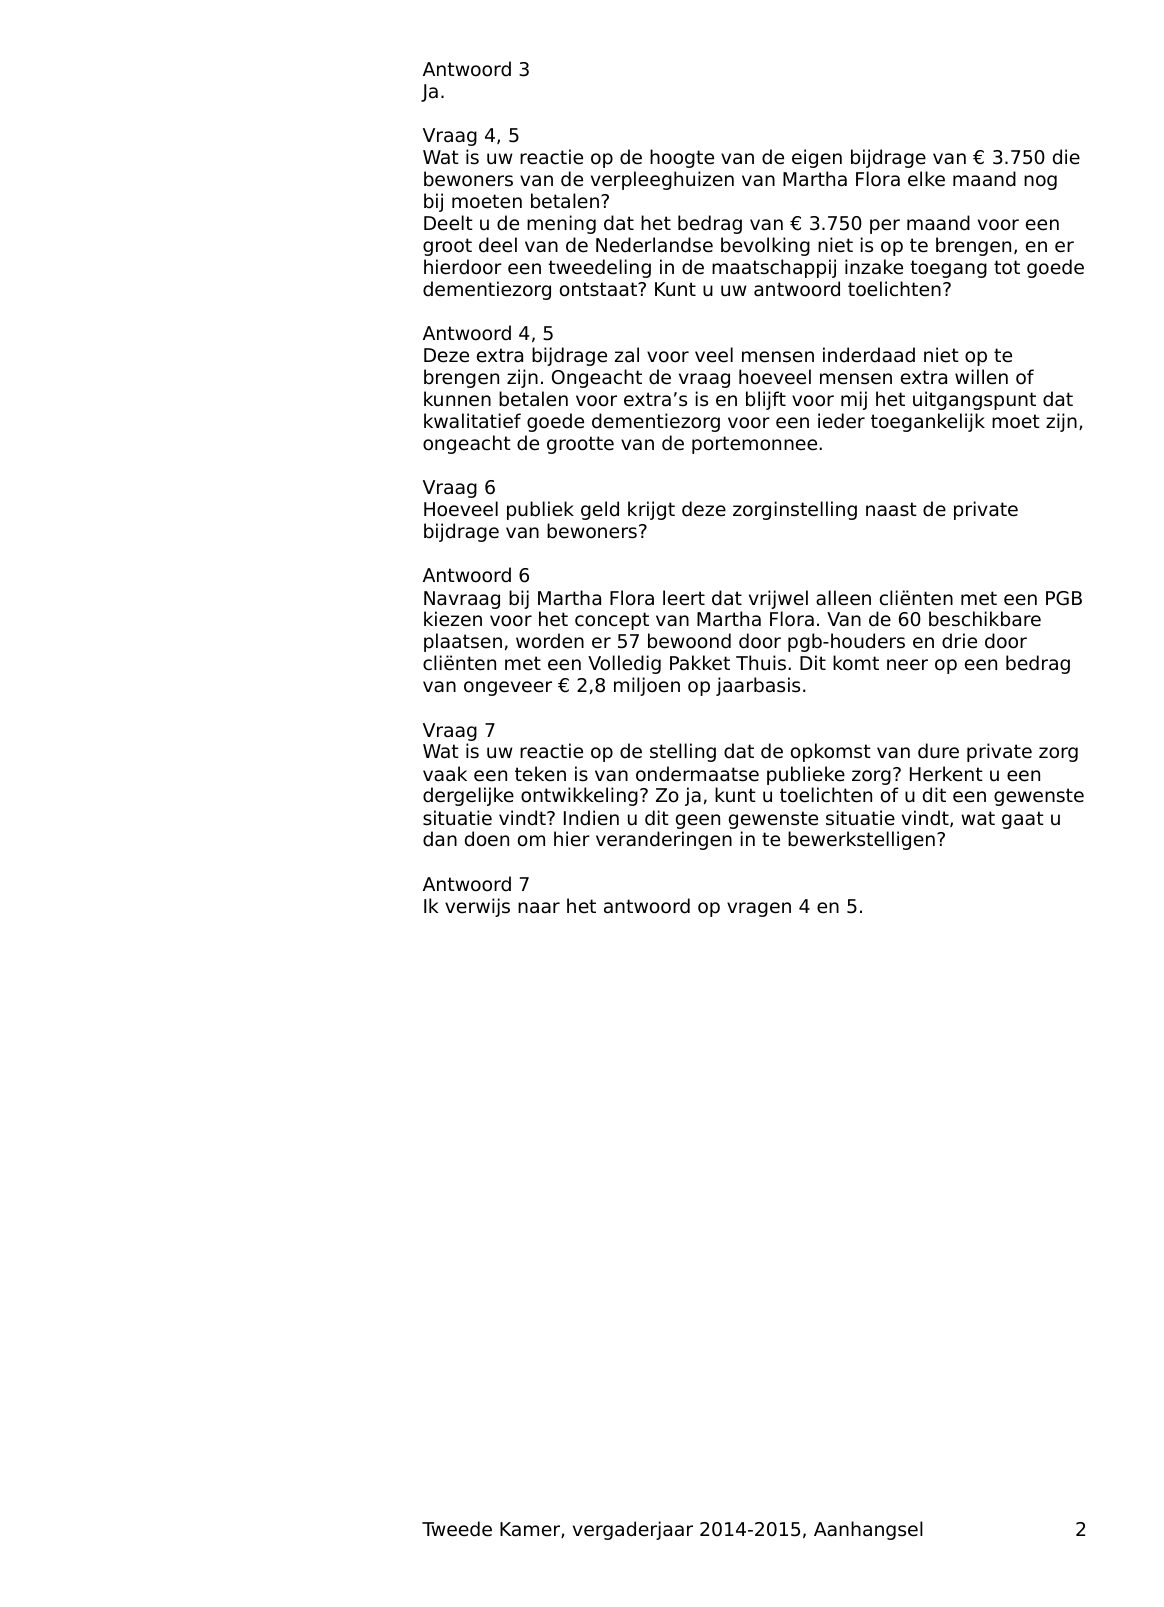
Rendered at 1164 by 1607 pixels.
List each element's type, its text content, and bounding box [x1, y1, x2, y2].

text Antwoord 7 [422, 873, 1087, 896]
text Hoeveel publiek geld krijgt deze zorginstelling naast de private bijdrage van bewoners? [422, 499, 1087, 543]
text Vraag 4, 5 [422, 125, 1087, 147]
text Antwoord 6 [422, 565, 1087, 587]
text Vraag 7 [422, 719, 1087, 741]
text Deze extra bijdrage zal voor veel mensen inderdaad niet op te brengen zijn. Ongeacht de vraag hoeveel mensen extra willen of kunnen betalen voor extra’s is en blijft voor mij het uitgangspunt dat kwalitatief goede dementiezorg voor een ieder toegankelijk moet zijn, ongeacht de grootte van de portemonnee. [422, 345, 1087, 455]
text Deelt u de mening dat het bedrag van € 3.750 per maand voor een groot deel van de Nederlandse bevolking niet is op te brengen, en er hierdoor een tweedeling in de maatschappij inzake toegang tot goede dementiezorg ontstaat? Kunt u uw antwoord toelichten? [422, 213, 1087, 301]
text Ik verwijs naar het antwoord op vragen 4 en 5. [422, 896, 1087, 917]
text Wat is uw reactie op de stelling dat de opkomst van dure private zorg vaak een teken is van ondermaatse publieke zorg? Herkent u een dergelijke ontwikkeling? Zo ja, kunt u toelichten of u dit een gewenste situatie vindt? Indien u dit geen gewenste situatie vindt, wat gaat u dan doen om hier veranderingen in te bewerkstelligen? [422, 741, 1087, 851]
text Antwoord 4, 5 [422, 323, 1087, 345]
text Navraag bij Martha Flora leert dat vrijwel alleen cliënten met een PGB kiezen voor het concept van Martha Flora. Van de 60 beschikbare plaatsen, worden er 57 bewoond door pgb-houders en drie door cliënten met een Volledig Pakket Thuis. Dit komt neer op een bedrag van ongeveer € 2,8 miljoen op jaarbasis. [422, 587, 1087, 697]
text Ja. [422, 81, 1087, 103]
text Antwoord 3 [422, 59, 1087, 81]
text Wat is uw reactie op de hoogte van de eigen bijdrage van € 3.750 die bewoners van de verpleeghuizen van Martha Flora elke maand nog bij moeten betalen? [422, 147, 1087, 213]
text Vraag 6 [422, 477, 1087, 499]
